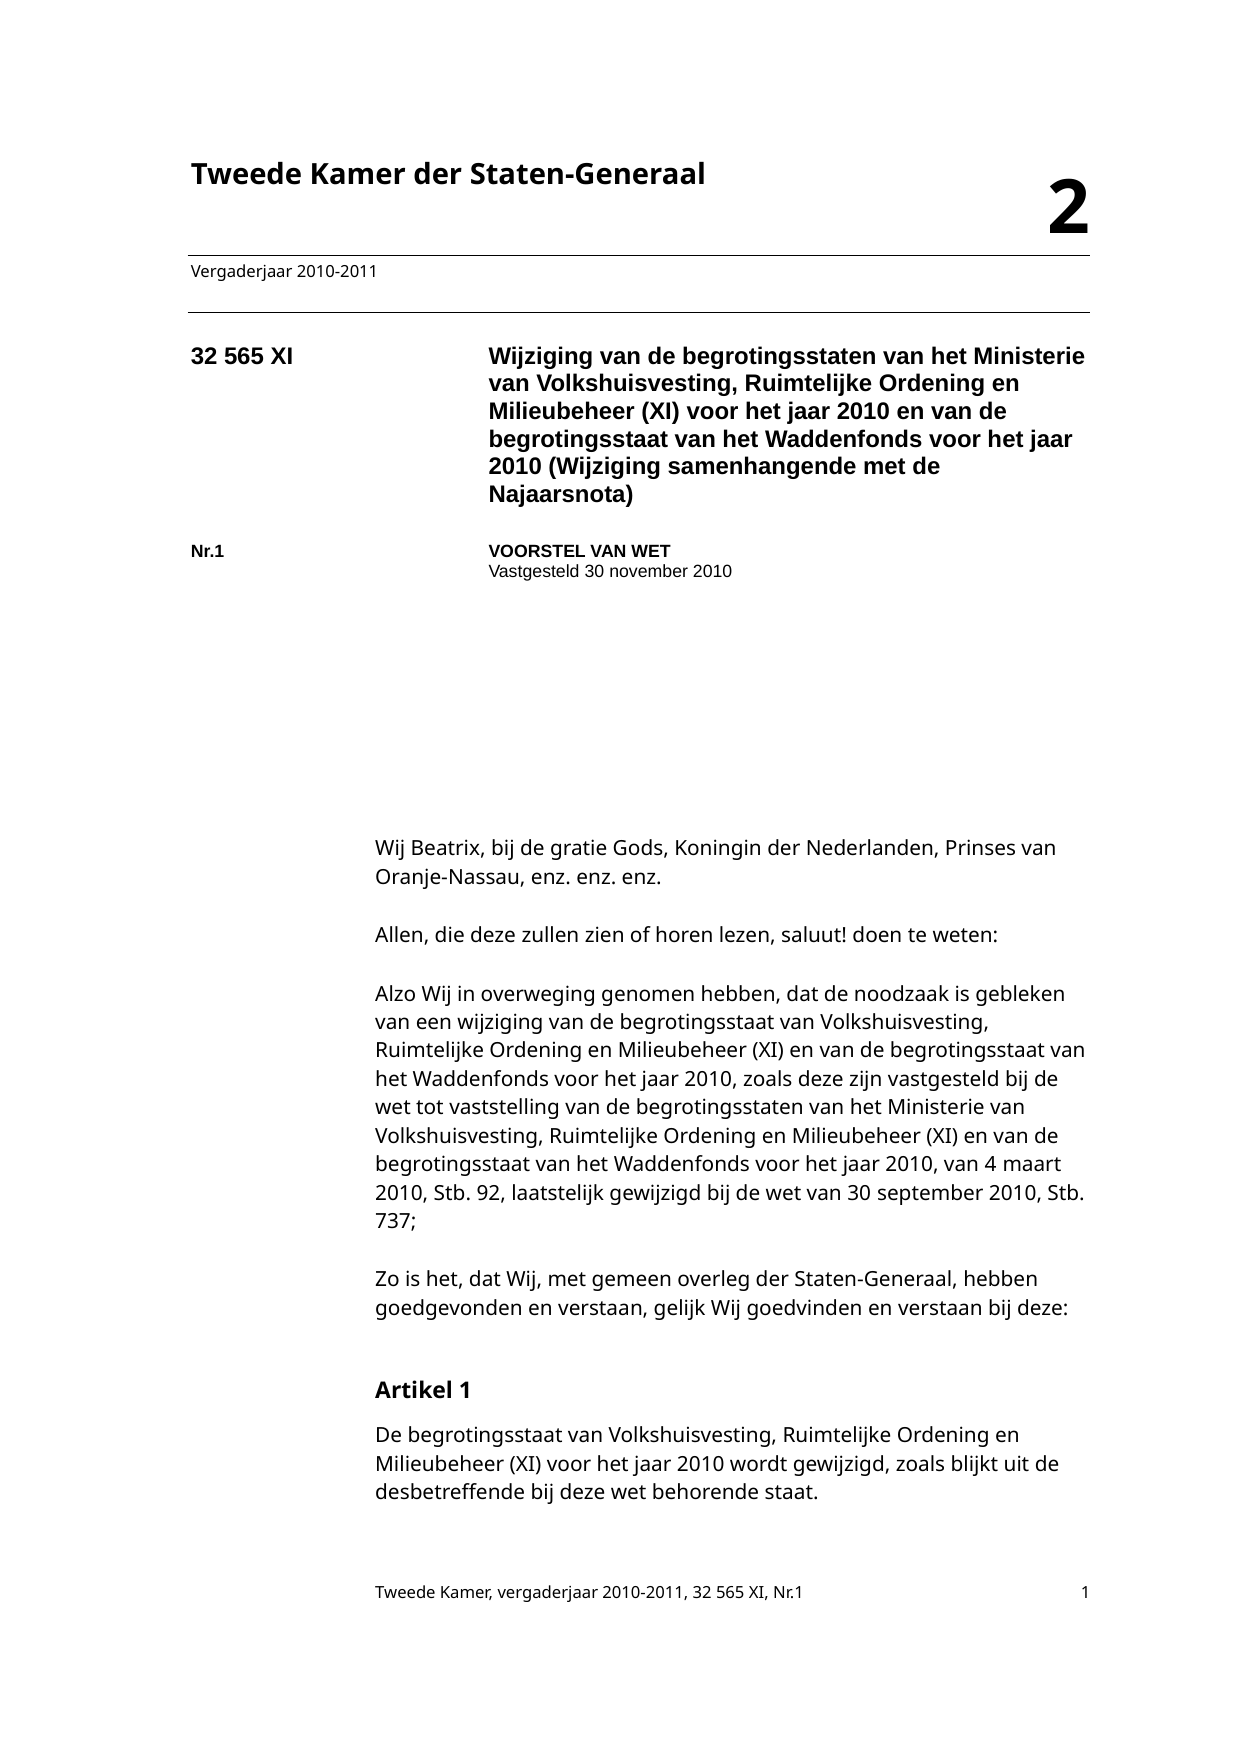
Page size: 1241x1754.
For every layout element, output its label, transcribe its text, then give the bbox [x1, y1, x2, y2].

text Wij Beatrix, bij de gratie Gods, Koningin der Nederlanden, Prinses van Oranje-Nassau, enz. enz. enz. [375, 833, 1090, 890]
text Allen, die deze zullen zien of horen lezen, saluut! doen te weten: [375, 920, 1090, 949]
table_cell [485, 256, 1090, 312]
table_cell 32 565 XI [188, 339, 485, 537]
table_cell Vergaderjaar 2010-2011 [188, 256, 485, 312]
table_cell Nr.1 [188, 538, 485, 656]
table_header Tweede Kamer der Staten-Generaal [188, 150, 909, 255]
table_cell VOORSTEL VAN WET Vastgesteld 30 november 2010 [485, 538, 1090, 656]
table_cell [485, 313, 1090, 339]
table_header 2 [910, 150, 1090, 255]
text Alzo Wij in overweging genomen hebben, dat de noodzaak is gebleken van een wijziging van de begrotingsstaat van Volkshuisvesting, Ruimtelijke Ordening en Milieubeheer (XI) en van de begrotingsstaat van het Waddenfonds voor het jaar 2010, zoals deze zijn vastgesteld bij de wet tot vaststelling van de begrotingsstaten van het Ministerie van Volkshuisvesting, Ruimtelijke Ordening en Milieubeheer (XI) en van de begrotingsstaat van het Waddenfonds voor het jaar 2010, van 4 maart 2010, Stb. 92, laatstelijk gewijzigd bij de wet van 30 september 2010, Stb. 737; [375, 979, 1090, 1234]
text De begrotingsstaat van Volkshuisvesting, Ruimtelijke Ordening en Milieubeheer (XI) voor het jaar 2010 wordt gewijzigd, zoals blijkt uit de desbetreffende bij deze wet behorende staat. [375, 1420, 1090, 1506]
table_cell Wijziging van de begrotingsstaten van het Ministerie van Volkshuisvesting, Ruimtelijke Ordening en Milieubeheer (XI) voor het jaar 2010 en van de begrotingsstaat van het Waddenfonds voor het jaar 2010 (Wijziging samenhangende met de Najaarsnota) [485, 339, 1090, 537]
text Zo is het, dat Wij, met gemeen overleg der Staten-Generaal, hebben goedgevonden en verstaan, gelijk Wij goedvinden en verstaan bij deze: [375, 1264, 1090, 1321]
subtitle Artikel 1 [375, 1374, 1090, 1405]
table_cell [188, 313, 485, 339]
